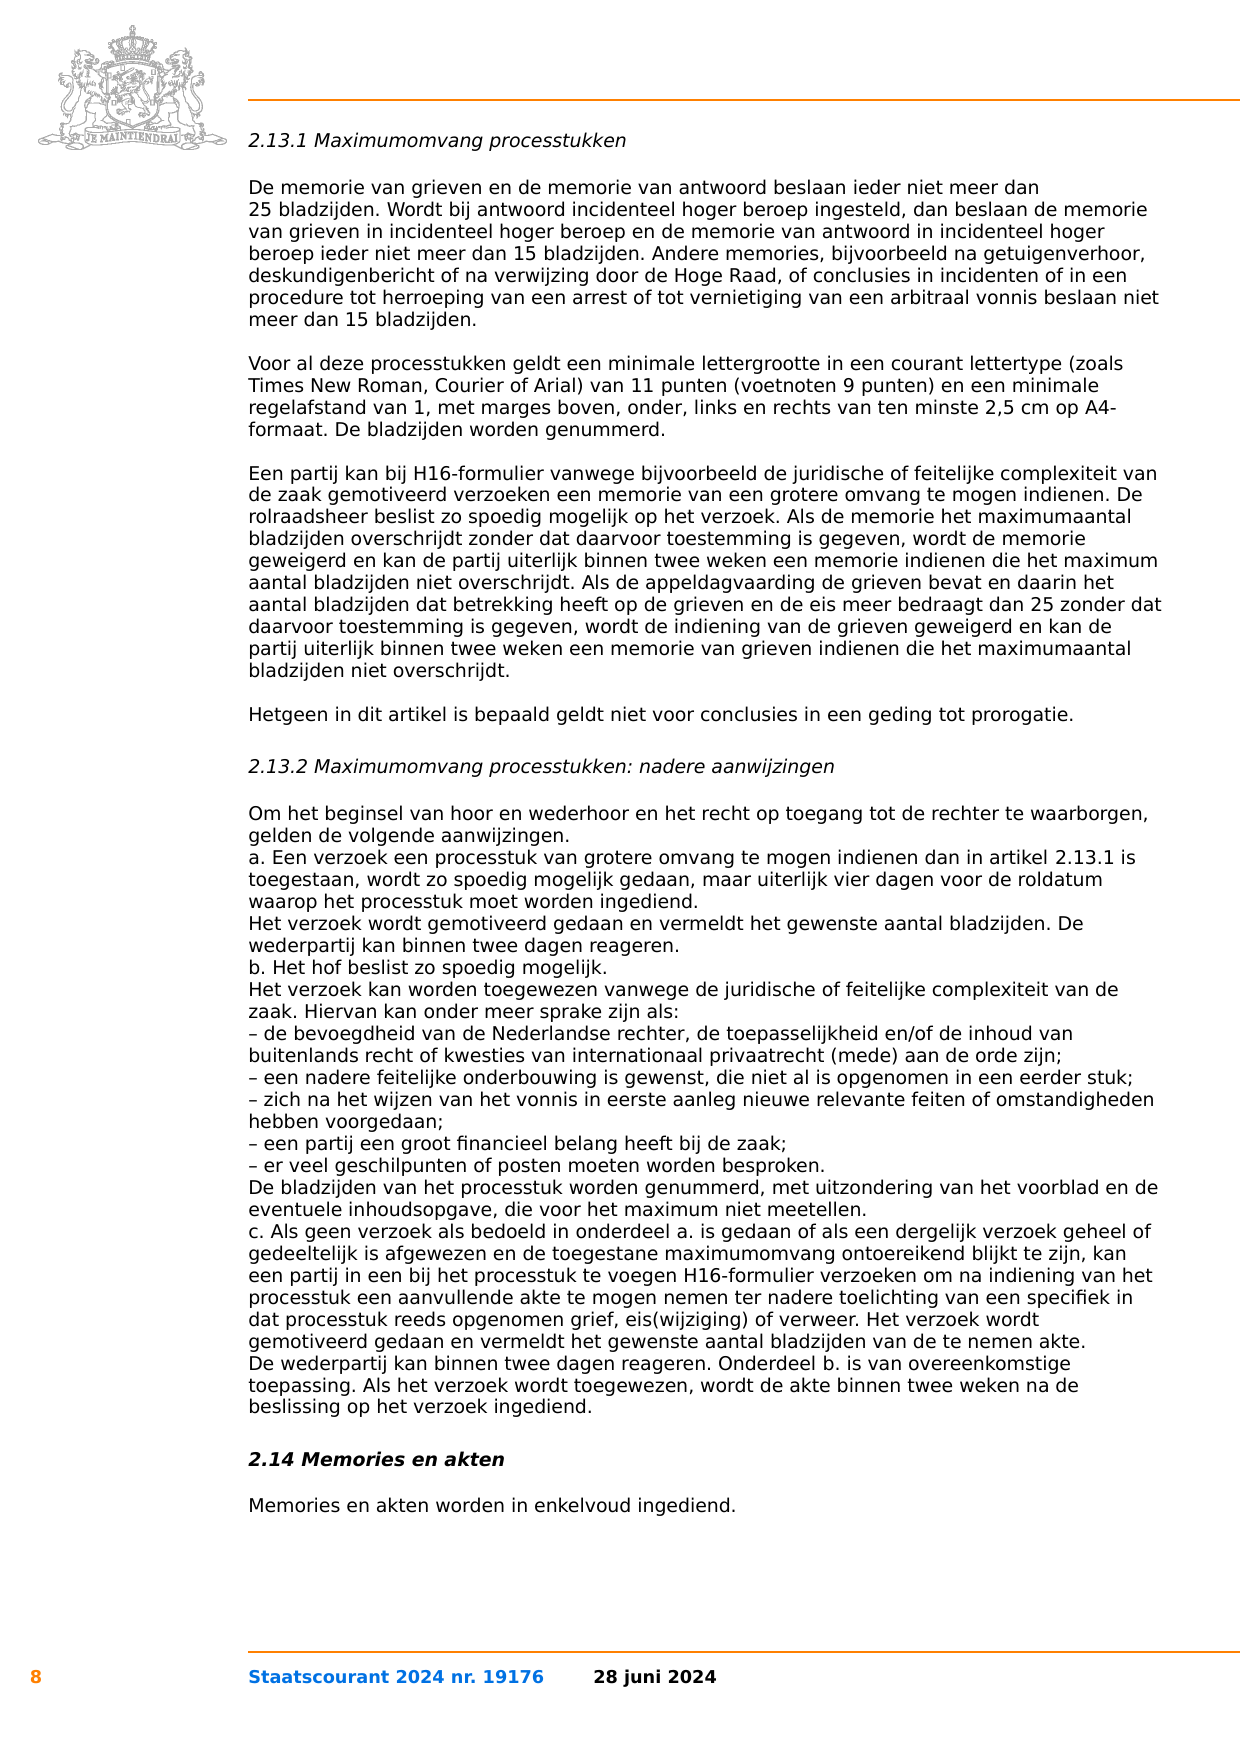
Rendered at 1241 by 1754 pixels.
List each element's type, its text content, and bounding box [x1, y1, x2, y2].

text – een nadere feitelijke onderbouwing is gewenst, die niet al is opgenomen in een eerder stuk; [248, 1067, 1163, 1089]
subtitle 2.13.2 Maximumomvang processtukken: nadere aanwijzingen [248, 756, 1163, 778]
text Het verzoek kan worden toegewezen vanwege de juridische of feitelijke complexiteit van de zaak. Hiervan kan onder meer sprake zijn als: [248, 979, 1163, 1023]
picture [38, 25, 227, 150]
text Hetgeen in dit artikel is bepaald geldt niet voor conclusies in een geding tot prorogatie. [248, 704, 1163, 726]
text De memorie van grieven en de memorie van antwoord beslaan ieder niet meer dan 25 bladzijden. Wordt bij antwoord incidenteel hoger beroep ingesteld, dan beslaan de memorie van grieven in incidenteel hoger beroep en de memorie van antwoord in incidenteel hoger beroep ieder niet meer dan 15 bladzijden. Andere memories, bijvoorbeeld na getuigenverhoor, deskundigenbericht of na verwijzing door de Hoge Raad, of conclusies in incidenten of in een procedure tot herroeping van een arrest of tot vernietiging van een arbitraal vonnis beslaan niet meer dan 15 bladzijden. [248, 177, 1163, 331]
text Memories en akten worden in enkelvoud ingediend. [248, 1495, 1163, 1517]
text c. Als geen verzoek als bedoeld in onderdeel a. is gedaan of als een dergelijk verzoek geheel of gedeeltelijk is afgewezen en de toegestane maximumomvang ontoereikend blijkt te zijn, kan een partij in een bij het processtuk te voegen H16-formulier verzoeken om na indiening van het processtuk een aanvullende akte te mogen nemen ter nadere toelichting van een specifiek in dat processtuk reeds opgenomen grief, eis(wijziging) of verweer. Het verzoek wordt gemotiveerd gedaan en vermeldt het gewenste aantal bladzijden van de te nemen akte. [248, 1221, 1163, 1352]
text – zich na het wijzen van het vonnis in eerste aanleg nieuwe relevante feiten of omstandigheden hebben voorgedaan; [248, 1089, 1163, 1133]
text De wederpartij kan binnen twee dagen reageren. Onderdeel b. is van overeenkomstige toepassing. Als het verzoek wordt toegewezen, wordt de akte binnen twee weken na de beslissing op het verzoek ingediend. [248, 1352, 1163, 1418]
text Voor al deze processtukken geldt een minimale lettergrootte in een courant lettertype (zoals Times New Roman, Courier of Arial) van 11 punten (voetnoten 9 punten) en een minimale regelafstand van 1, met marges boven, onder, links en rechts van ten minste 2,5 cm op A4-formaat. De bladzijden worden genummerd. [248, 353, 1163, 441]
text a. Een verzoek een processtuk van grotere omvang te mogen indienen dan in artikel 2.13.1 is toegestaan, wordt zo spoedig mogelijk gedaan, maar uiterlijk vier dagen voor de roldatum waarop het processtuk moet worden ingediend. [248, 847, 1163, 913]
text De bladzijden van het processtuk worden genummerd, met uitzondering van het voorblad en de eventuele inhoudsopgave, die voor het maximum niet meetellen. [248, 1177, 1163, 1221]
text – er veel geschilpunten of posten moeten worden besproken. [248, 1155, 1163, 1177]
subtitle 2.14 Memories en akten [248, 1448, 1163, 1470]
text Het verzoek wordt gemotiveerd gedaan en vermeldt het gewenste aantal bladzijden. De wederpartij kan binnen twee dagen reageren. [248, 913, 1163, 957]
text Om het beginsel van hoor en wederhoor en het recht op toegang tot de rechter te waarborgen, gelden de volgende aanwijzingen. [248, 803, 1163, 847]
text – de bevoegdheid van de Nederlandse rechter, de toepasselijkheid en/of de inhoud van buitenlands recht of kwesties van internationaal privaatrecht (mede) aan de orde zijn; [248, 1023, 1163, 1067]
text b. Het hof beslist zo spoedig mogelijk. [248, 957, 1163, 979]
text – een partij een groot financieel belang heeft bij de zaak; [248, 1133, 1163, 1155]
text Een partij kan bij H16-formulier vanwege bijvoorbeeld de juridische of feitelijke complexiteit van de zaak gemotiveerd verzoeken een memorie van een grotere omvang te mogen indienen. De rolraadsheer beslist zo spoedig mogelijk op het verzoek. Als de memorie het maximumaantal bladzijden overschrijdt zonder dat daarvoor toestemming is gegeven, wordt de memorie geweigerd en kan de partij uiterlijk binnen twee weken een memorie indienen die het maximum aantal bladzijden niet overschrijdt. Als de appeldagvaarding de grieven bevat en daarin het aantal bladzijden dat betrekking heeft op de grieven en de eis meer bedraagt dan 25 zonder dat daarvoor toestemming is gegeven, wordt de indiening van de grieven geweigerd en kan de partij uiterlijk binnen twee weken een memorie van grieven indienen die het maximumaantal bladzijden niet overschrijdt. [248, 462, 1163, 682]
subtitle 2.13.1 Maximumomvang processtukken [248, 130, 1163, 152]
